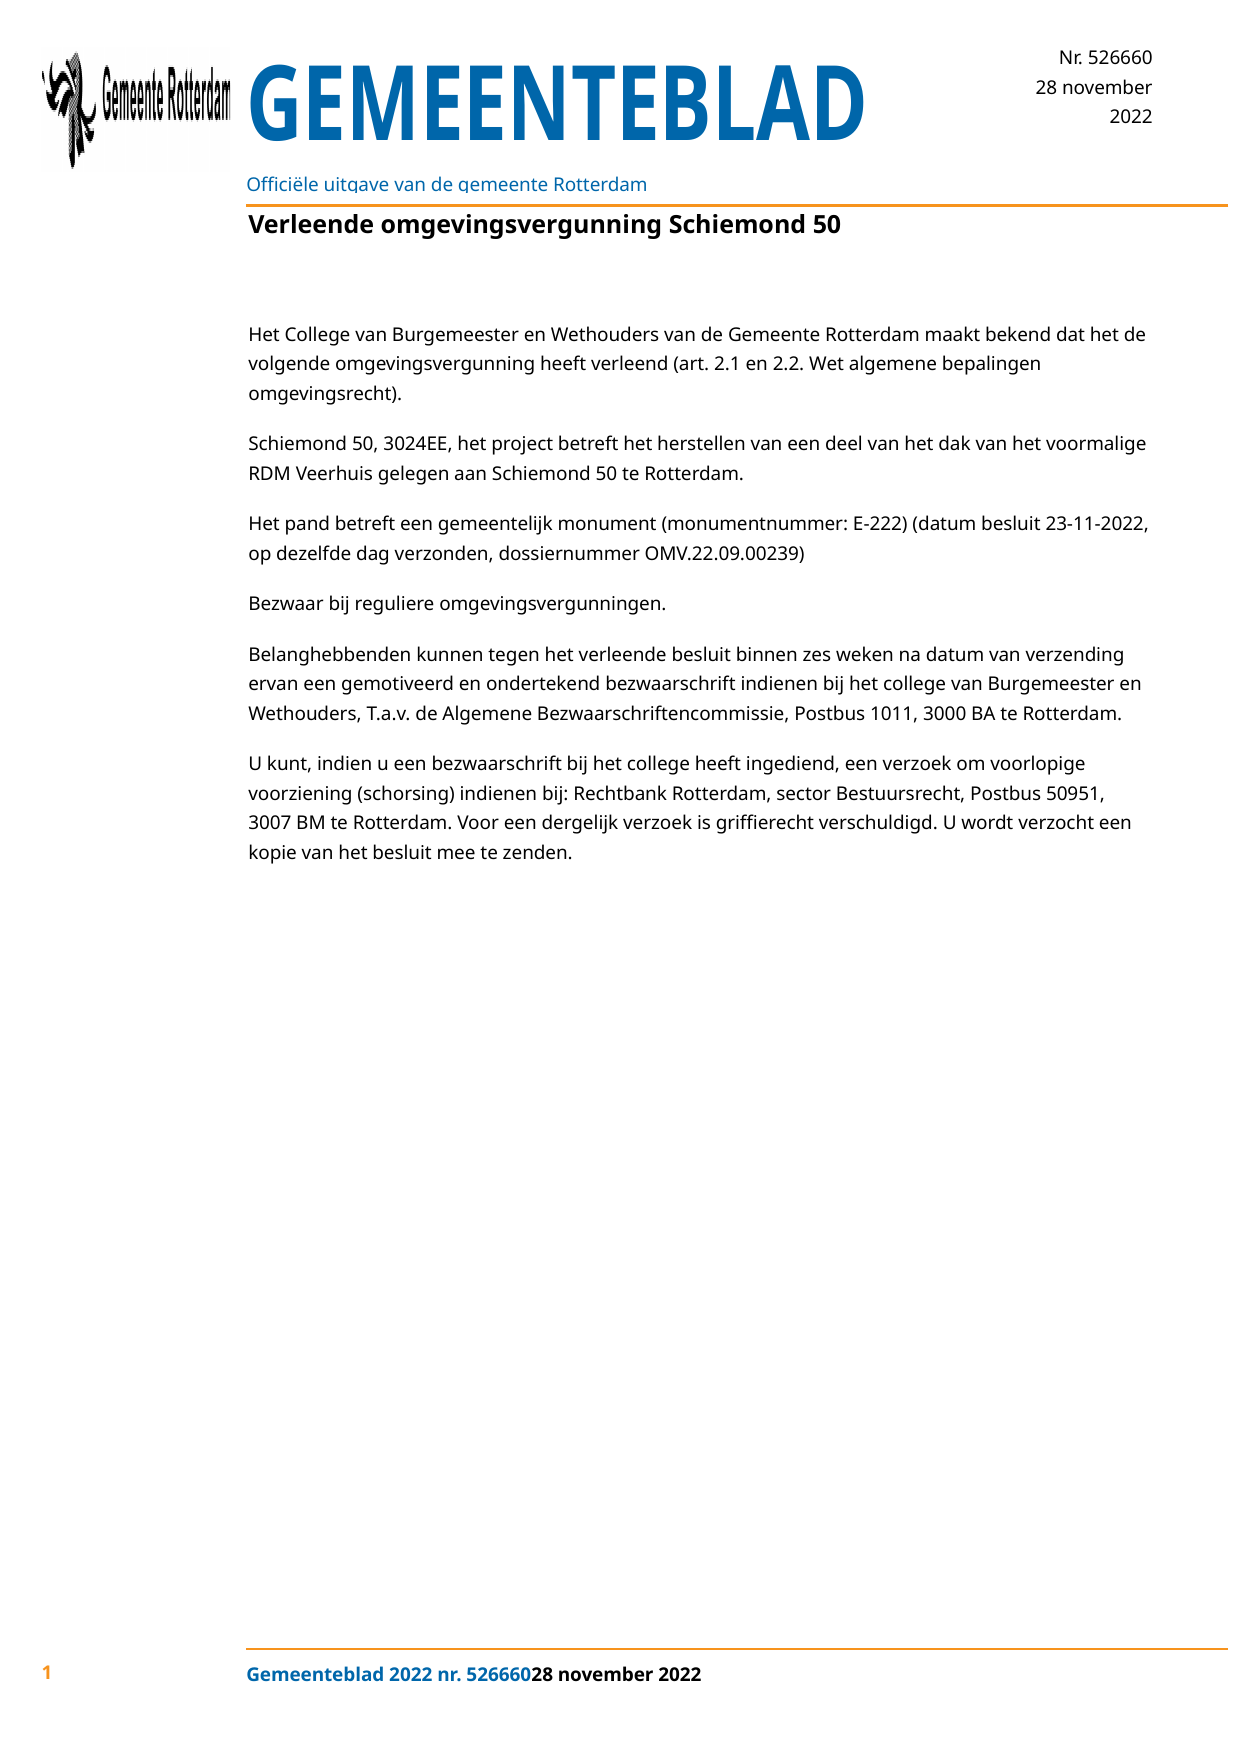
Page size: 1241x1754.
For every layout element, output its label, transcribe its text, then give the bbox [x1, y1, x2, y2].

text U kunt, indien u een bezwaarschrift bij het college heeft ingediend, een verzoek om voorlopige voorziening (schorsing) indienen bij: Rechtbank Rotterdam, sector Bestuursrecht, Postbus 50951, 3007 BM te Rotterdam. Voor een dergelijk verzoek is griffierecht verschuldigd. U wordt verzocht een kopie van het besluit mee te zenden. [248, 750, 1152, 865]
text Het College van Burgemeester en Wethouders van de Gemeente Rotterdam maakt bekend dat het de volgende omgevingsvergunning heeft verleend (art. 2.1 en 2.2. Wet algemene bepalingen omgevingsrecht). [248, 321, 1152, 406]
text Verleende omgevingsvergunning Schiemond 50 [248, 207, 1152, 241]
picture [41, 47, 231, 172]
text Belanghebbenden kunnen tegen het verleende besluit binnen zes weken na datum van verzending ervan een gemotiveerd en ondertekend bezwaarschrift indienen bij het college van Burgemeester en Wethouders, T.a.v. de Algemene Bezwaarschriftencommissie, Postbus 1011, 3000 BA te Rotterdam. [248, 641, 1152, 726]
text Schiemond 50, 3024EE, het project betreft het herstellen van een deel van het dak van het voormalige RDM Veerhuis gelegen aan Schiemond 50 te Rotterdam. [248, 430, 1152, 486]
text Bezwaar bij reguliere omgevingsvergunningen. [248, 590, 1152, 616]
text Het pand betreft een gemeentelijk monument (monumentnummer: E-222) (datum besluit 23-11-2022, op dezelfde dag verzonden, dossiernummer OMV.22.09.00239) [248, 510, 1152, 566]
